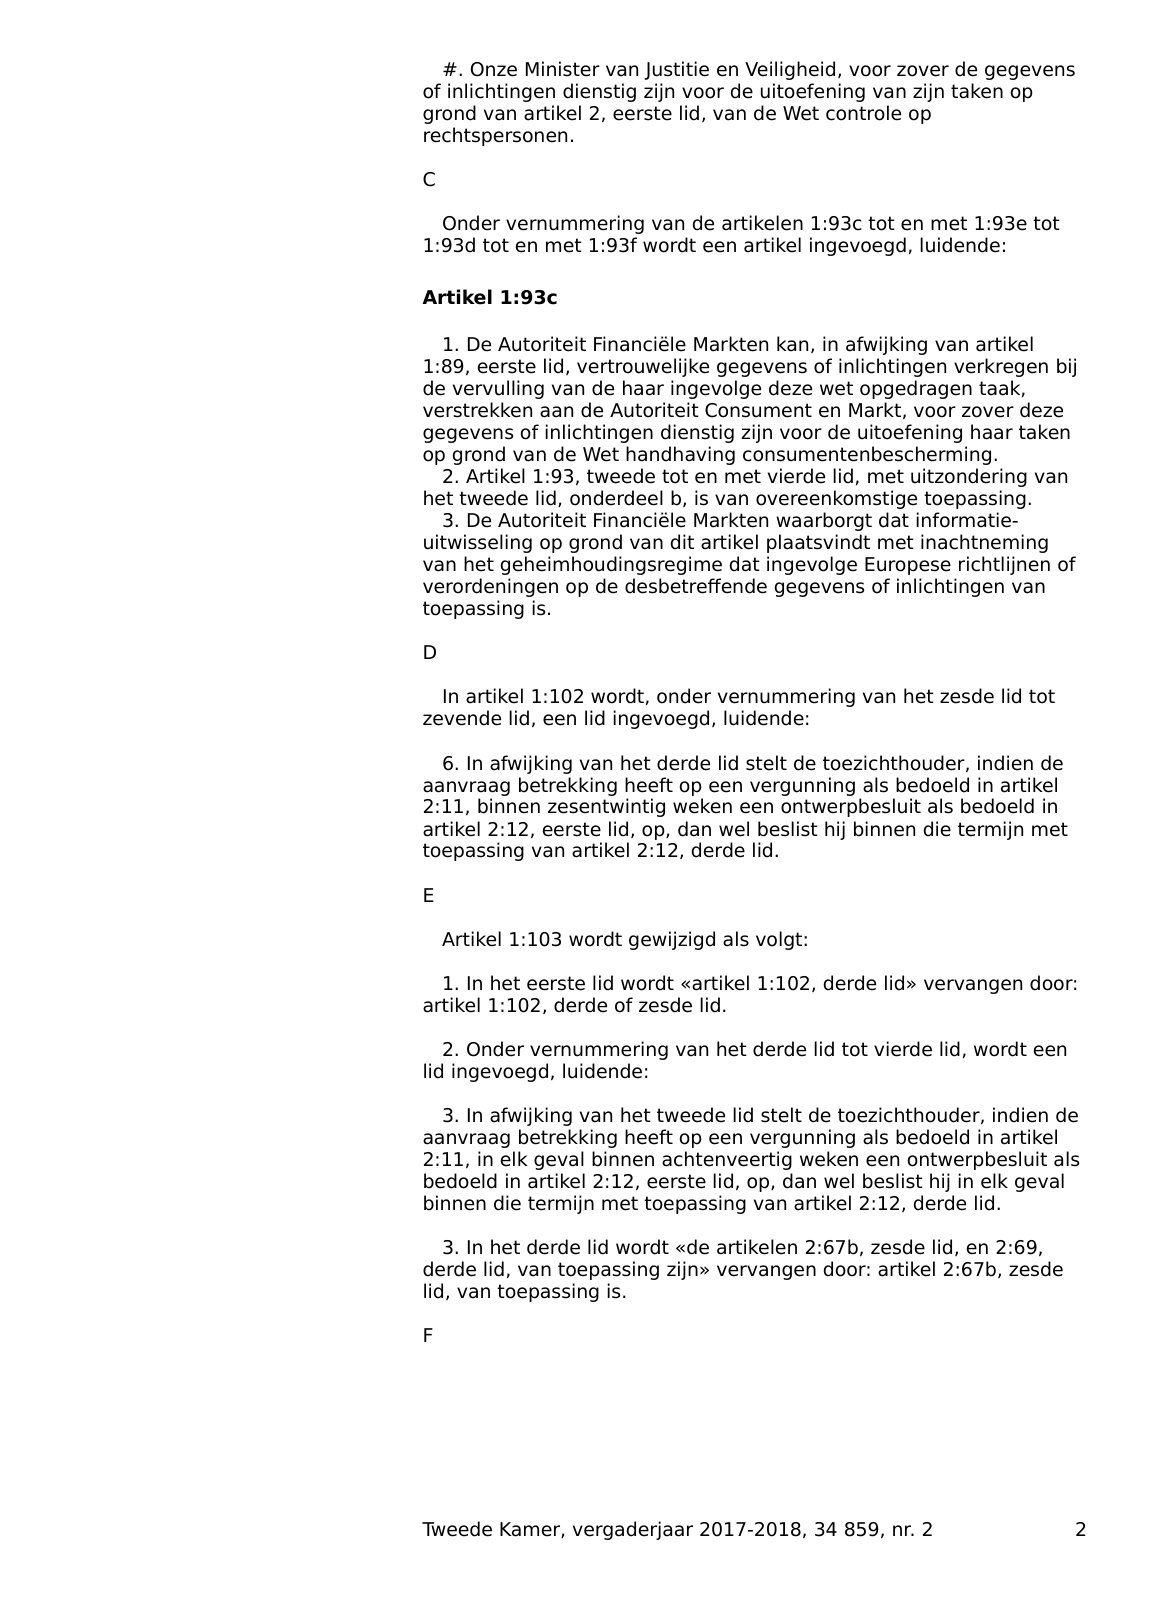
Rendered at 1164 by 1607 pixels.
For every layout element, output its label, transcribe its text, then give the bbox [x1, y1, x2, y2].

text E [422, 884, 1087, 907]
text In artikel 1:102 wordt, onder vernummering van het zesde lid tot zevende lid, een lid ingevoegd, luidende: [422, 686, 1087, 730]
text 3. In afwijking van het tweede lid stelt de toezichthouder, indien de aanvraag betrekking heeft op een vergunning als bedoeld in artikel 2:11, in elk geval binnen achtenveertig weken een ontwerpbesluit als bedoeld in artikel 2:12, eerste lid, op, dan wel beslist hij in elk geval binnen die termijn met toepassing van artikel 2:12, derde lid. [422, 1105, 1087, 1215]
text Artikel 1:103 wordt gewijzigd als volgt: [422, 929, 1087, 951]
text 6. In afwijking van het derde lid stelt de toezichthouder, indien de aanvraag betrekking heeft op een vergunning als bedoeld in artikel 2:11, binnen zesentwintig weken een ontwerpbesluit als bedoeld in artikel 2:12, eerste lid, op, dan wel beslist hij binnen die termijn met toepassing van artikel 2:12, derde lid. [422, 752, 1087, 862]
text #. Onze Minister van Justitie en Veiligheid, voor zover de gegevens of inlichtingen dienstig zijn voor de uitoefening van zijn taken op grond van artikel 2, eerste lid, van de Wet controle op rechtspersonen. [422, 59, 1087, 147]
text 3. De Autoriteit Financiële Markten waarborgt dat informatie-uitwisseling op grond van dit artikel plaatsvindt met inachtneming van het geheimhoudingsregime dat ingevolge Europese richtlijnen of verordeningen op de desbetreffende gegevens of inlichtingen van toepassing is. [422, 510, 1087, 620]
subtitle Artikel 1:93c [422, 287, 1087, 309]
text 3. In het derde lid wordt «de artikelen 2:67b, zesde lid, en 2:69, derde lid, van toepassing zijn» vervangen door: artikel 2:67b, zesde lid, van toepassing is. [422, 1237, 1087, 1303]
text D [422, 642, 1087, 664]
text Onder vernummering van de artikelen 1:93c tot en met 1:93e tot 1:93d tot en met 1:93f wordt een artikel ingevoegd, luidende: [422, 213, 1087, 257]
text 1. De Autoriteit Financiële Markten kan, in afwijking van artikel 1:89, eerste lid, vertrouwelijke gegevens of inlichtingen verkregen bij de vervulling van de haar ingevolge deze wet opgedragen taak, verstrekken aan de Autoriteit Consument en Markt, voor zover deze gegevens of inlichtingen dienstig zijn voor de uitoefening haar taken op grond van de Wet handhaving consumentenbescherming. [422, 334, 1087, 466]
text F [422, 1325, 1087, 1347]
text C [422, 169, 1087, 191]
text 2. Artikel 1:93, tweede tot en met vierde lid, met uitzondering van het tweede lid, onderdeel b, is van overeenkomstige toepassing. [422, 466, 1087, 510]
text 2. Onder vernummering van het derde lid tot vierde lid, wordt een lid ingevoegd, luidende: [422, 1039, 1087, 1083]
text 1. In het eerste lid wordt «artikel 1:102, derde lid» vervangen door: artikel 1:102, derde of zesde lid. [422, 973, 1087, 1017]
